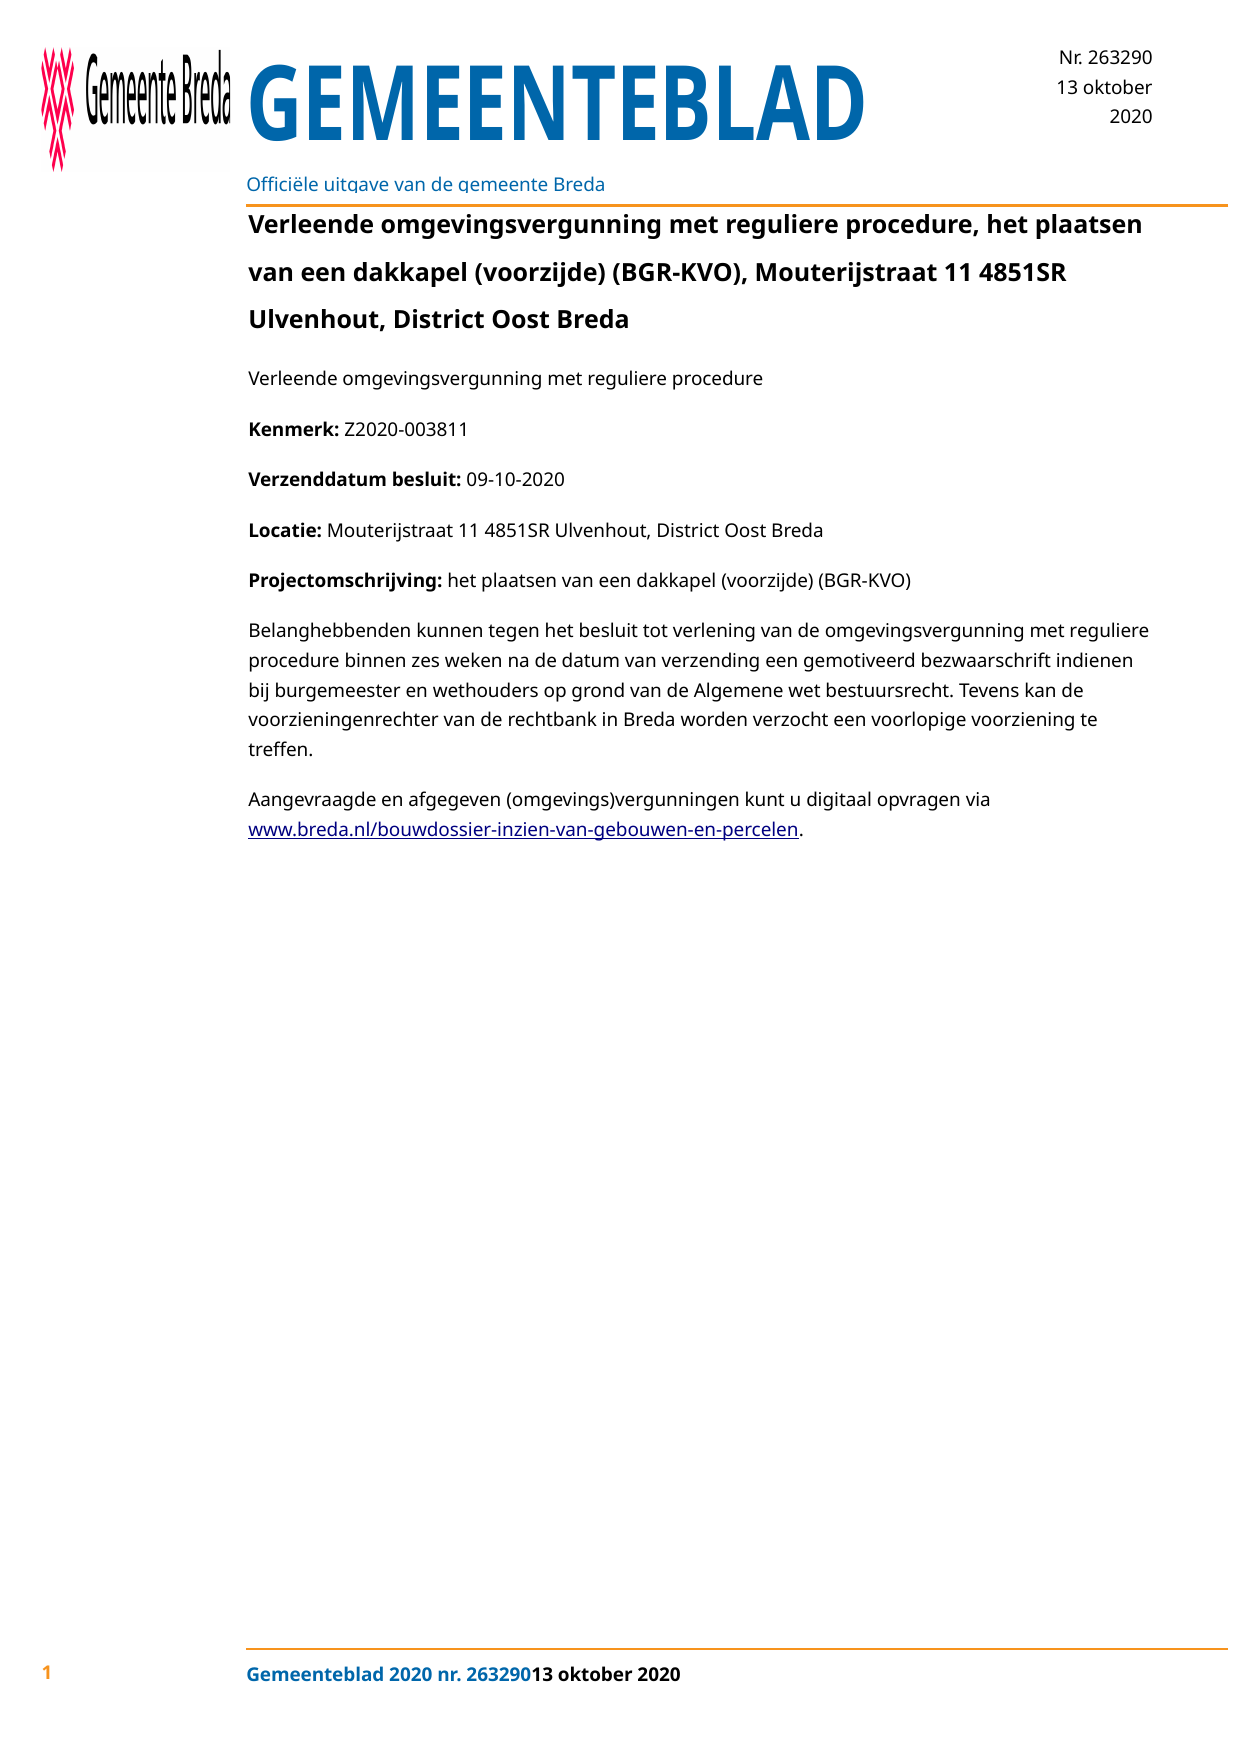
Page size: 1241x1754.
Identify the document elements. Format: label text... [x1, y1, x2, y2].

text Verleende omgevingsvergunning met reguliere procedure [248, 366, 1152, 391]
text Verleende omgevingsvergunning met reguliere procedure, het plaatsen van een dakkapel (voorzijde) (BGR-KVO), Mouterijstraat 11 4851SR Ulvenhout, District Oost Breda [248, 207, 1152, 336]
text Locatie: Mouterijstraat 11 4851SR Ulvenhout, District Oost Breda [248, 517, 1152, 542]
text Belanghebbenden kunnen tegen het besluit tot verlening van de omgevingsvergunning met reguliere procedure binnen zes weken na de datum van verzending een gemotiveerd bezwaarschrift indienen bij burgemeester en wethouders op grond van de Algemene wet bestuursrecht. Tevens kan de voorzieningenrechter van de rechtbank in Breda worden verzocht een voorlopige voorziening te treffen. [248, 618, 1152, 762]
picture [41, 47, 231, 172]
text Kenmerk: Z2020-003811 [248, 416, 1152, 442]
text Aangevraagde en afgegeven (omgevings)vergunningen kunt u digitaal opvragen via www.breda.nl/bouwdossier-inzien-van-gebouwen-en-percelen. [248, 786, 1152, 842]
text Verzenddatum besluit: 09-10-2020 [248, 466, 1152, 492]
text Projectomschrijving: het plaatsen van een dakkapel (voorzijde) (BGR-KVO) [248, 567, 1152, 593]
